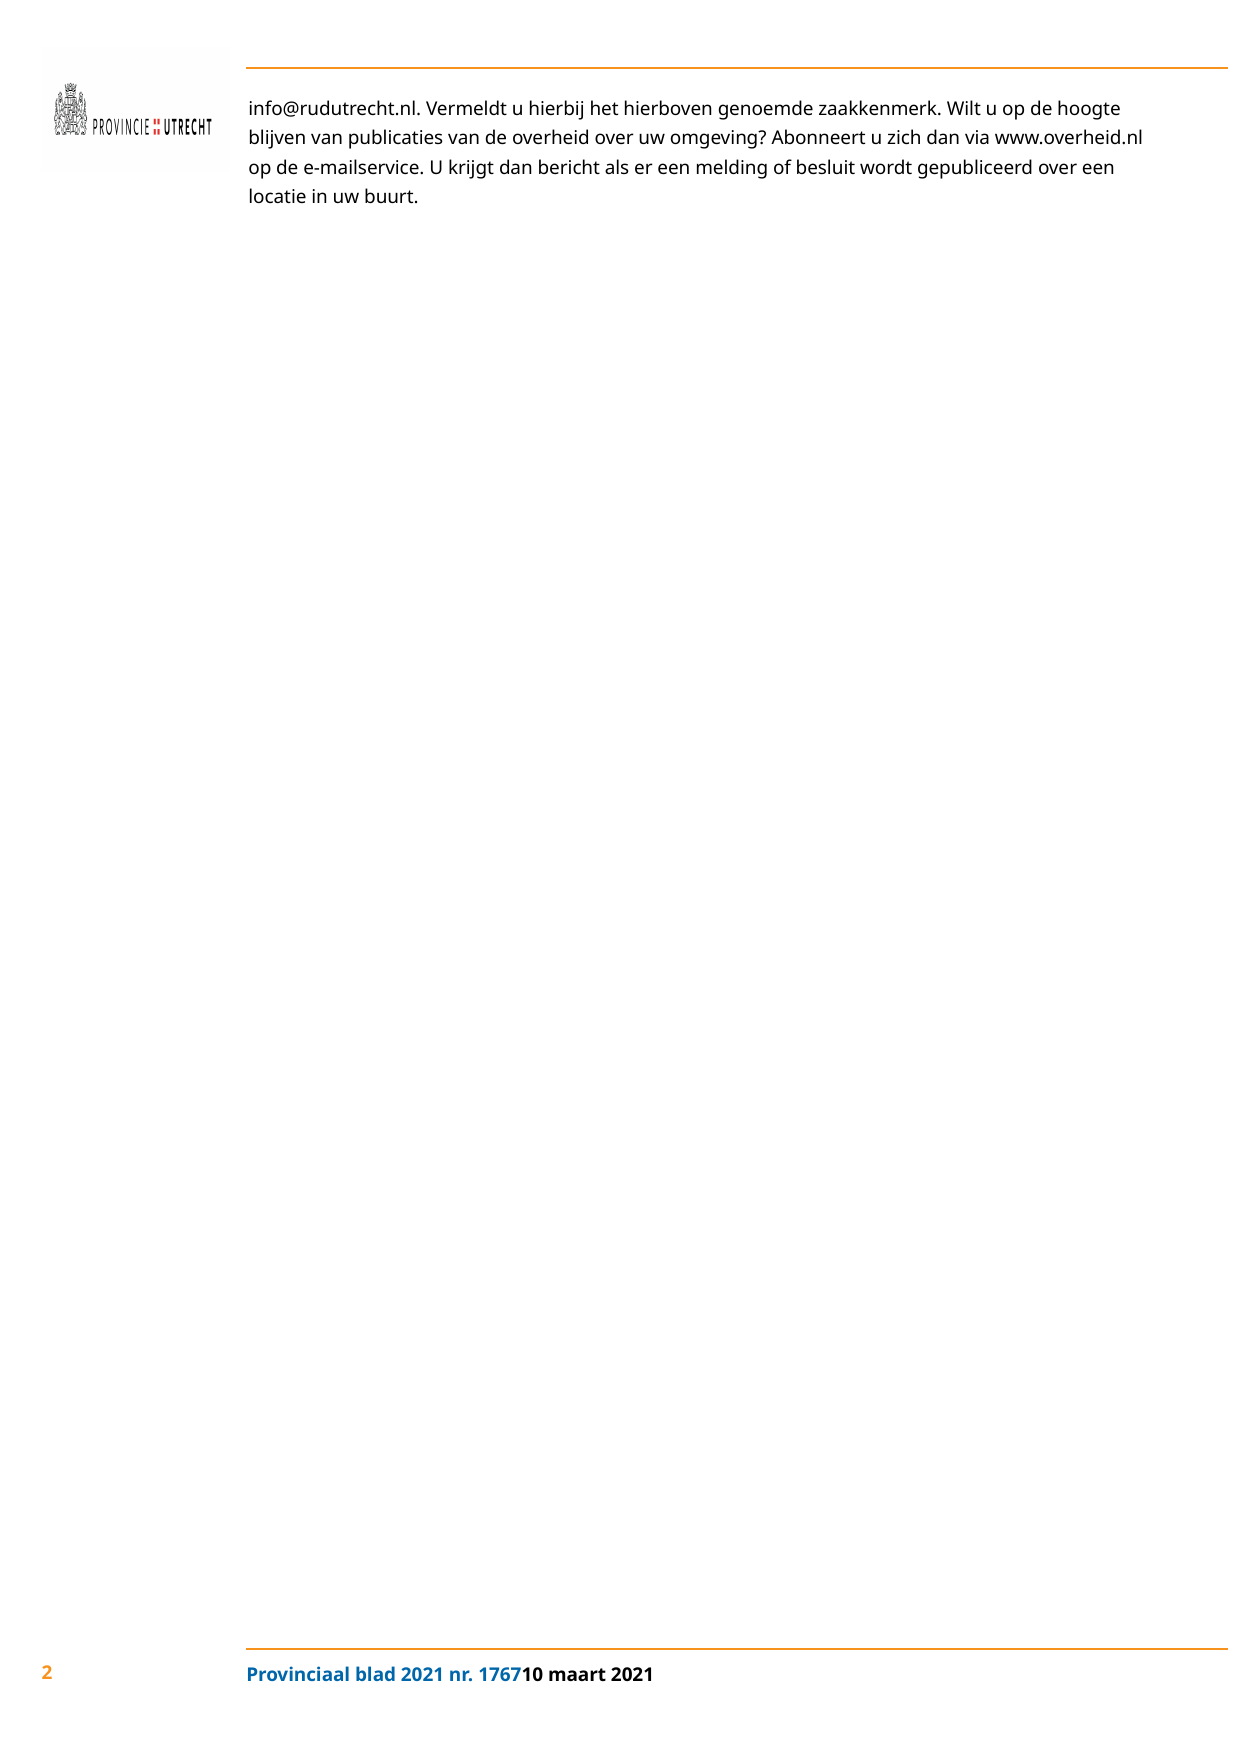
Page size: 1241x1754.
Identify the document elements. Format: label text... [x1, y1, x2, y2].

text info@rudutrecht.nl. Vermeldt u hierbij het hierboven genoemde zaakkenmerk. Wilt u op de hoogte blijven van publicaties van de overheid over uw omgeving? Abonneert u zich dan via www.overheid.nl op de e-mailservice. U krijgt dan bericht als er een melding of besluit wordt gepubliceerd over een locatie in uw buurt. [248, 95, 1152, 209]
picture [41, 47, 231, 172]
